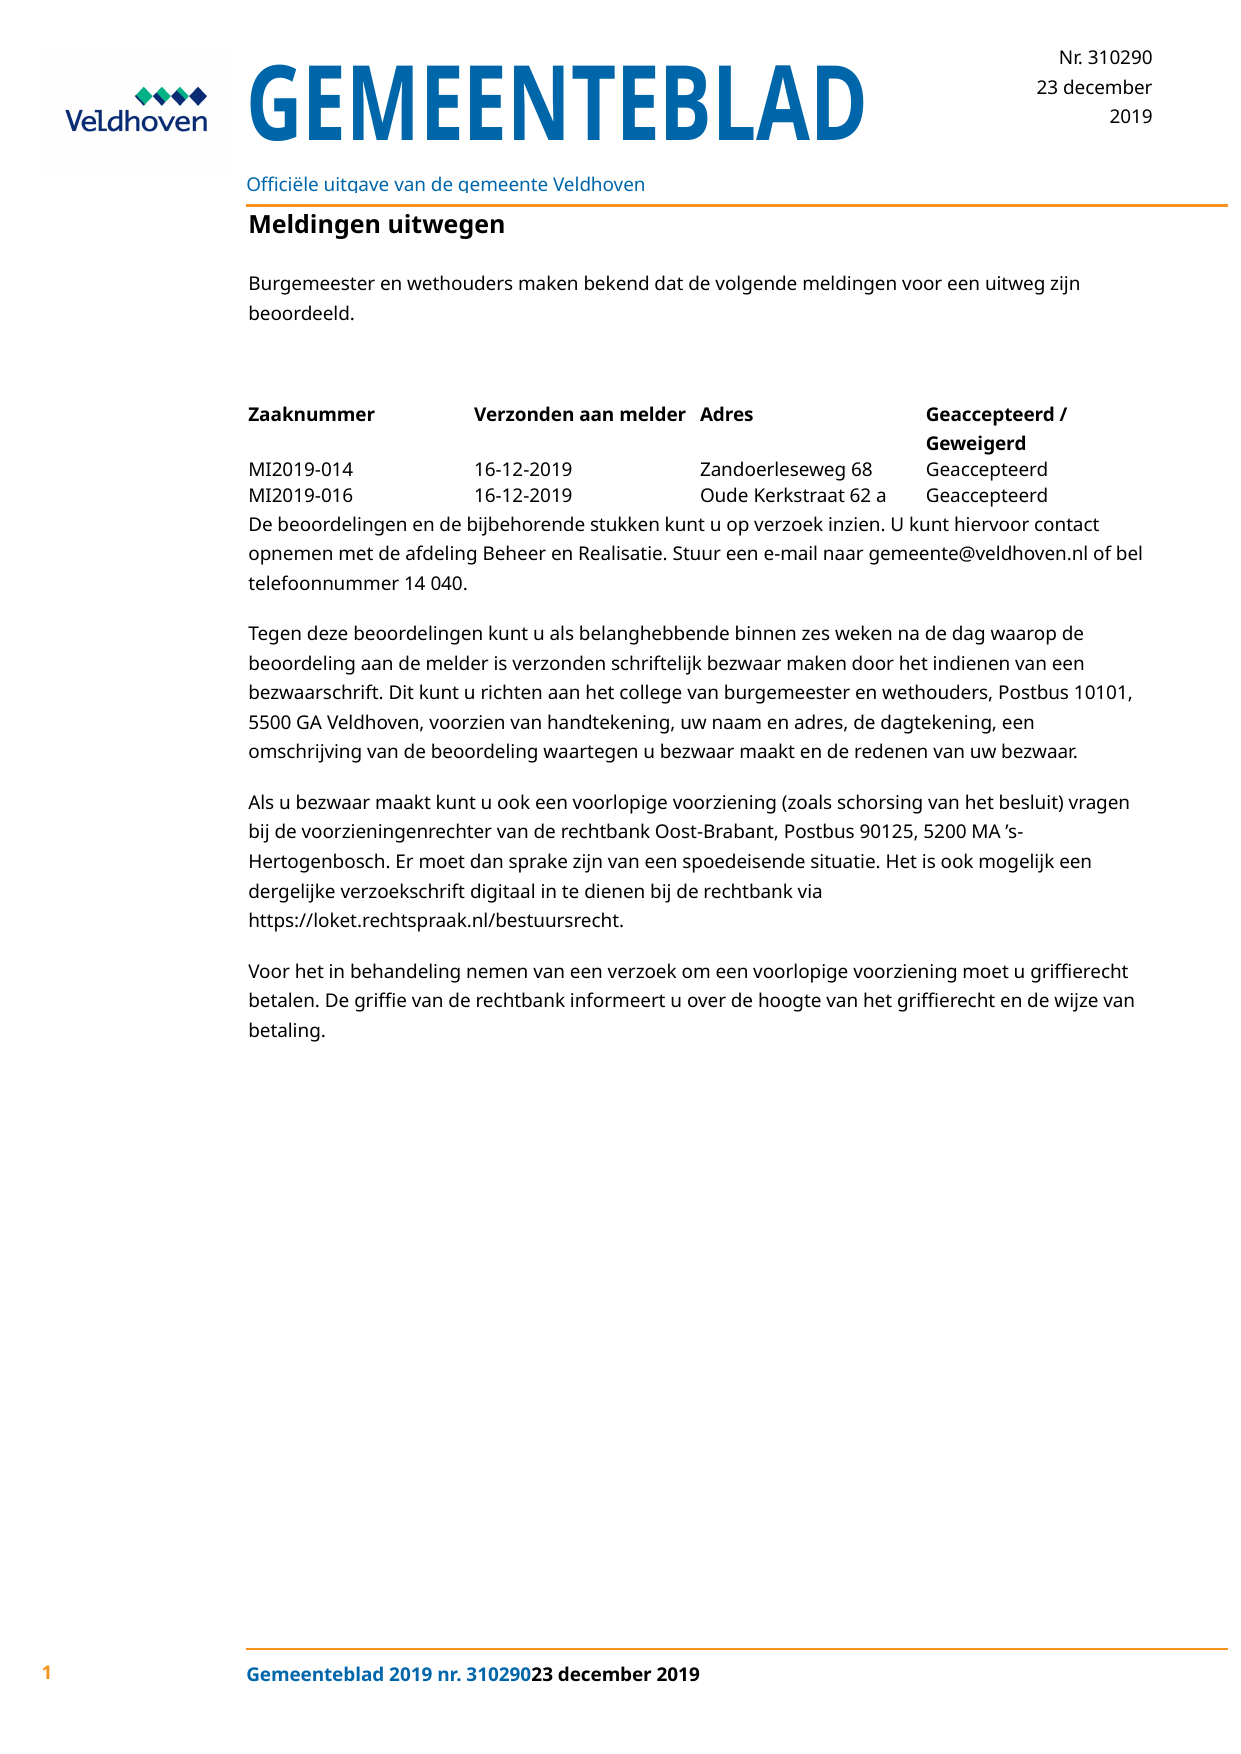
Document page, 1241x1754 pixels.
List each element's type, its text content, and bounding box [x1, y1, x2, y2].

table_cell Zandoerleseweg 68 [700, 456, 926, 482]
table_cell MI2019-014 [248, 456, 474, 482]
table_cell 16-12-2019 [474, 456, 700, 482]
text De beoordelingen en de bijbehorende stukken kunt u op verzoek inzien. U kunt hiervoor contact opnemen met de afdeling Beheer en Realisatie. Stuur een e-mail naar gemeente@veldhoven.nl of bel telefoonnummer 14 040. [248, 511, 1152, 596]
text Burgemeester en wethouders maken bekend dat de volgende meldingen voor een uitweg zijn beoordeeld. [248, 270, 1152, 326]
table_header Verzonden aan melder [474, 401, 700, 456]
table_header Geaccepteerd / Geweigerd [926, 401, 1152, 456]
table_cell Geaccepteerd [926, 456, 1152, 482]
text Tegen deze beoordelingen kunt u als belanghebbende binnen zes weken na de dag waarop de beoordeling aan de melder is verzonden schriftelijk bezwaar maken door het indienen van een bezwaarschrift. Dit kunt u richten aan het college van burgemeester en wethouders, Postbus 10101, 5500 GA Veldhoven, voorzien van handtekening, uw naam en adres, de dagtekening, een omschrijving van de beoordeling waartegen u bezwaar maakt en de redenen van uw bezwaar. [248, 620, 1152, 764]
text Meldingen uitwegen [248, 207, 1152, 241]
table_cell Geaccepteerd [926, 482, 1152, 508]
table_cell Oude Kerkstraat 62 a [700, 482, 926, 508]
table_cell MI2019-016 [248, 482, 474, 508]
table_header Zaaknummer [248, 401, 474, 456]
text Voor het in behandeling nemen van een verzoek om een voorlopige voorziening moet u griffierecht betalen. De griffie van de rechtbank informeert u over de hoogte van het griffierecht en de wijze van betaling. [248, 958, 1152, 1043]
table_cell 16-12-2019 [474, 482, 700, 508]
text Als u bezwaar maakt kunt u ook een voorlopige voorziening (zoals schorsing van het besluit) vragen bij de voorzieningenrechter van de rechtbank Oost-Brabant, Postbus 90125, 5200 MA ’s-Hertogenbosch. Er moet dan sprake zijn van een spoedeisende situatie. Het is ook mogelijk een dergelijke verzoekschrift digitaal in te dienen bij de rechtbank via https://loket.rechtspraak.nl/bestuursrecht. [248, 789, 1152, 933]
picture [41, 47, 231, 172]
table_header Adres [700, 401, 926, 456]
